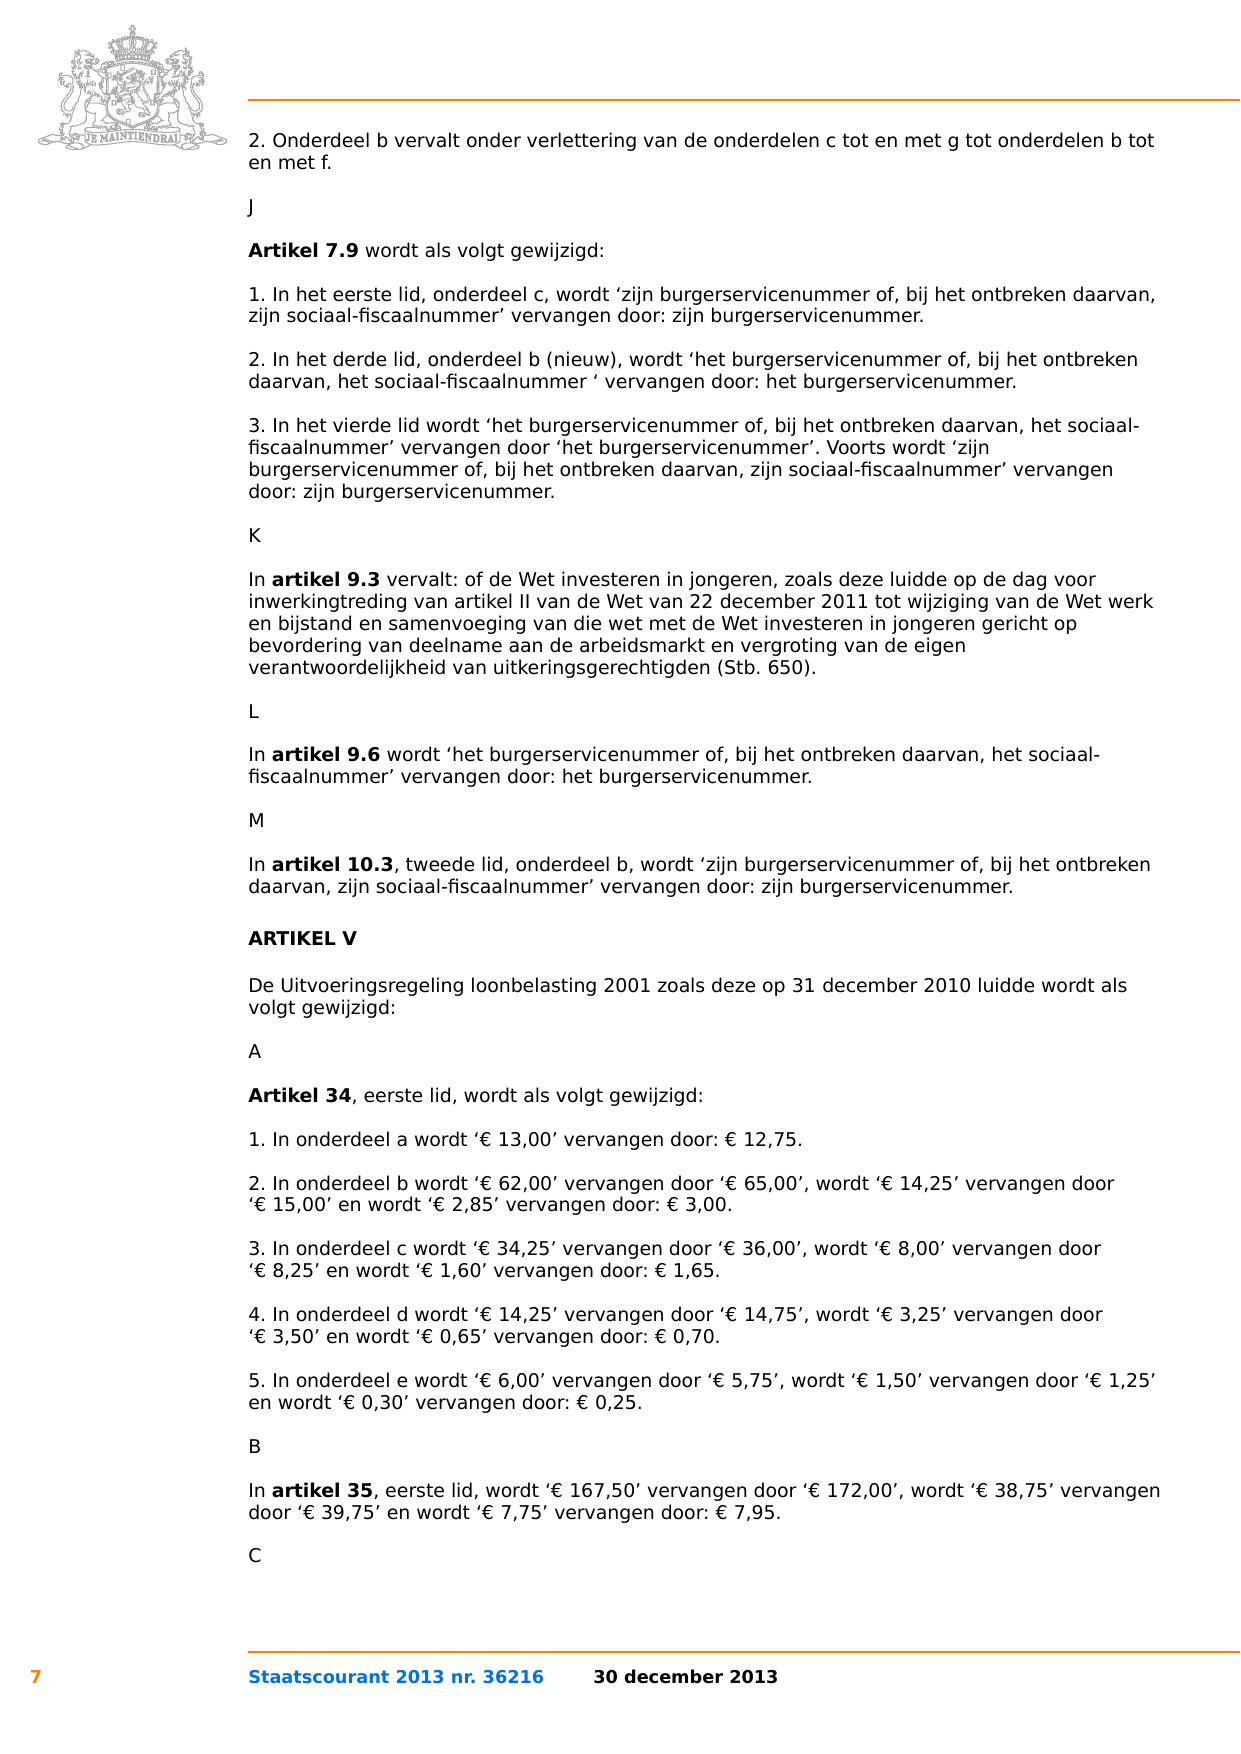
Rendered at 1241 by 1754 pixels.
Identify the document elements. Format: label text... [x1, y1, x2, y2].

text 4. In onderdeel d wordt ‘€ 14,25’ vervangen door ‘€ 14,75’, wordt ‘€ 3,25’ vervangen door ‘€ 3,50’ en wordt ‘€ 0,65’ vervangen door: € 0,70. [248, 1304, 1163, 1348]
text 3. In onderdeel c wordt ‘€ 34,25’ vervangen door ‘€ 36,00’, wordt ‘€ 8,00’ vervangen door ‘€ 8,25’ en wordt ‘€ 1,60’ vervangen door: € 1,65. [248, 1238, 1163, 1282]
text 1. In onderdeel a wordt ‘€ 13,00’ vervangen door: € 12,75. [248, 1128, 1163, 1151]
picture [38, 25, 227, 150]
text A [248, 1041, 1163, 1063]
text 5. In onderdeel e wordt ‘€ 6,00’ vervangen door ‘€ 5,75’, wordt ‘€ 1,50’ vervangen door ‘€ 1,25’ en wordt ‘€ 0,30’ vervangen door: € 0,25. [248, 1370, 1163, 1414]
text De Uitvoeringsregeling loonbelasting 2001 zoals deze op 31 december 2010 luidde wordt als volgt gewijzigd: [248, 975, 1163, 1019]
text C [248, 1545, 1163, 1567]
text In artikel 35, eerste lid, wordt ‘€ 167,50’ vervangen door ‘€ 172,00’, wordt ‘€ 38,75’ vervangen door ‘€ 39,75’ en wordt ‘€ 7,75’ vervangen door: € 7,95. [248, 1479, 1163, 1523]
subtitle ARTIKEL V [248, 928, 1163, 950]
text In artikel 9.6 wordt ‘het burgerservicenummer of, bij het ontbreken daarvan, het sociaal-fiscaalnummer’ vervangen door: het burgerservicenummer. [248, 744, 1163, 788]
text B [248, 1436, 1163, 1458]
text In artikel 10.3, tweede lid, onderdeel b, wordt ‘zijn burgerservicenummer of, bij het ontbreken daarvan, zijn sociaal-fiscaalnummer’ vervangen door: zijn burgerservicenummer. [248, 854, 1163, 898]
text J [248, 196, 1163, 218]
text L [248, 701, 1163, 722]
text 1. In het eerste lid, onderdeel c, wordt ‘zijn burgerservicenummer of, bij het ontbreken daarvan, zijn sociaal-fiscaalnummer’ vervangen door: zijn burgerservicenummer. [248, 283, 1163, 327]
text Artikel 7.9 wordt als volgt gewijzigd: [248, 239, 1163, 262]
text 2. Onderdeel b vervalt onder verlettering van de onderdelen c tot en met g tot onderdelen b tot en met f. [248, 130, 1163, 174]
text Artikel 34, eerste lid, wordt als volgt gewijzigd: [248, 1085, 1163, 1107]
text M [248, 810, 1163, 832]
text In artikel 9.3 vervalt: of de Wet investeren in jongeren, zoals deze luidde op de dag voor inwerkingtreding van artikel II van de Wet van 22 december 2011 tot wijziging van de Wet werk en bijstand en samenvoeging van die wet met de Wet investeren in jongeren gericht op bevordering van deelname aan de arbeidsmarkt en vergroting van de eigen verantwoordelijkheid van uitkeringsgerechtigden (Stb. 650). [248, 569, 1163, 679]
text 3. In het vierde lid wordt ‘het burgerservicenummer of, bij het ontbreken daarvan, het sociaal-fiscaalnummer’ vervangen door ‘het burgerservicenummer’. Voorts wordt ‘zijn burgerservicenummer of, bij het ontbreken daarvan, zijn sociaal-fiscaalnummer’ vervangen door: zijn burgerservicenummer. [248, 415, 1163, 503]
text K [248, 525, 1163, 547]
text 2. In het derde lid, onderdeel b (nieuw), wordt ‘het burgerservicenummer of, bij het ontbreken daarvan, het sociaal-fiscaalnummer ‘ vervangen door: het burgerservicenummer. [248, 349, 1163, 393]
text 2. In onderdeel b wordt ‘€ 62,00’ vervangen door ‘€ 65,00’, wordt ‘€ 14,25’ vervangen door ‘€ 15,00’ en wordt ‘€ 2,85’ vervangen door: € 3,00. [248, 1172, 1163, 1216]
